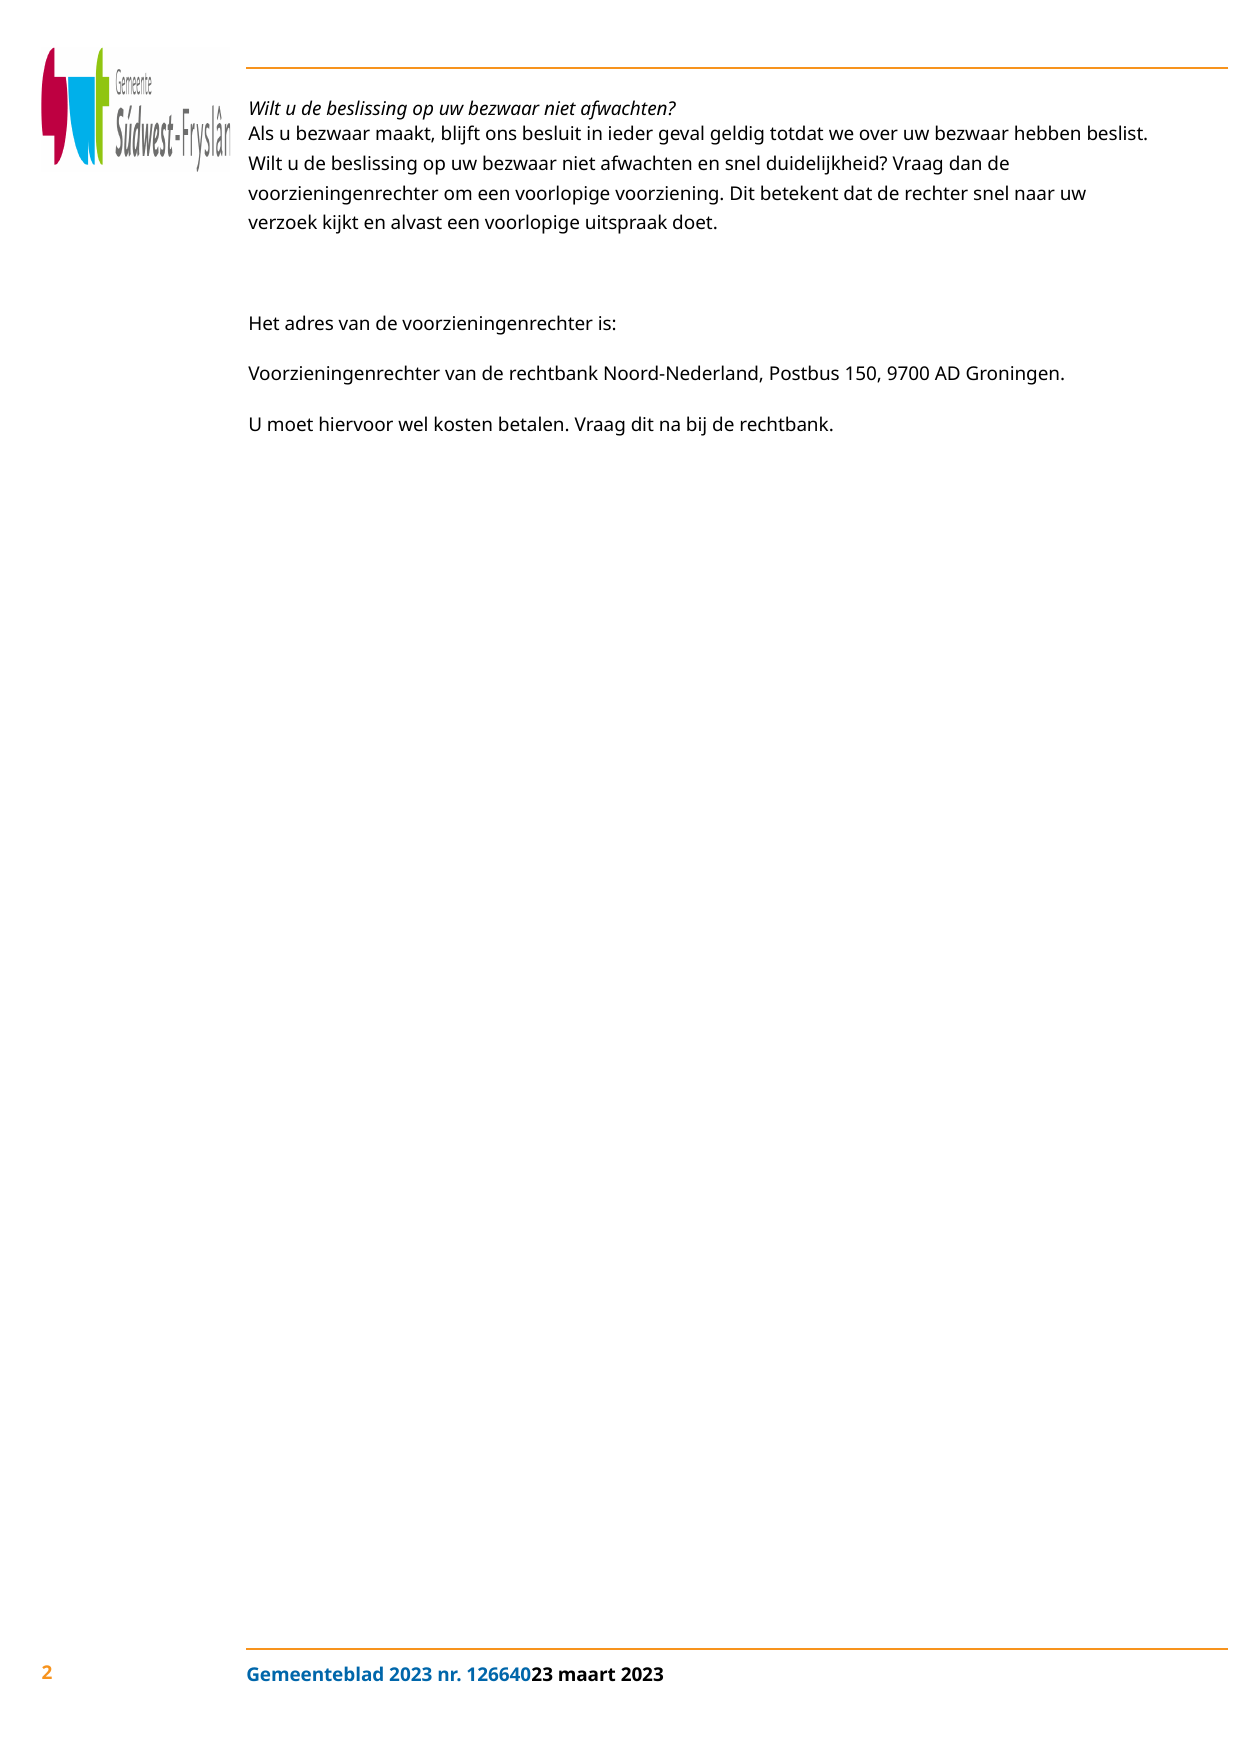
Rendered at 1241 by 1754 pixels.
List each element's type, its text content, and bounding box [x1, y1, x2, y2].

text Het adres van de voorzieningenrechter is: [248, 310, 1152, 336]
picture [41, 47, 231, 172]
text Als u bezwaar maakt, blijft ons besluit in ieder geval geldig totdat we over uw bezwaar hebben beslist. Wilt u de beslissing op uw bezwaar niet afwachten en snel duidelijkheid? Vraag dan de voorzieningenrechter om een voorlopige voorziening. Dit betekent dat de rechter snel naar uw verzoek kijkt en alvast een voorlopige uitspraak doet. [248, 121, 1152, 235]
text Wilt u de beslissing op uw bezwaar niet afwachten? [248, 95, 1152, 121]
text U moet hiervoor wel kosten betalen. Vraag dit na bij de rechtbank. [248, 411, 1152, 437]
text Voorzieningenrechter van de rechtbank Noord-Nederland, Postbus 150, 9700 AD Groningen. [248, 361, 1152, 386]
